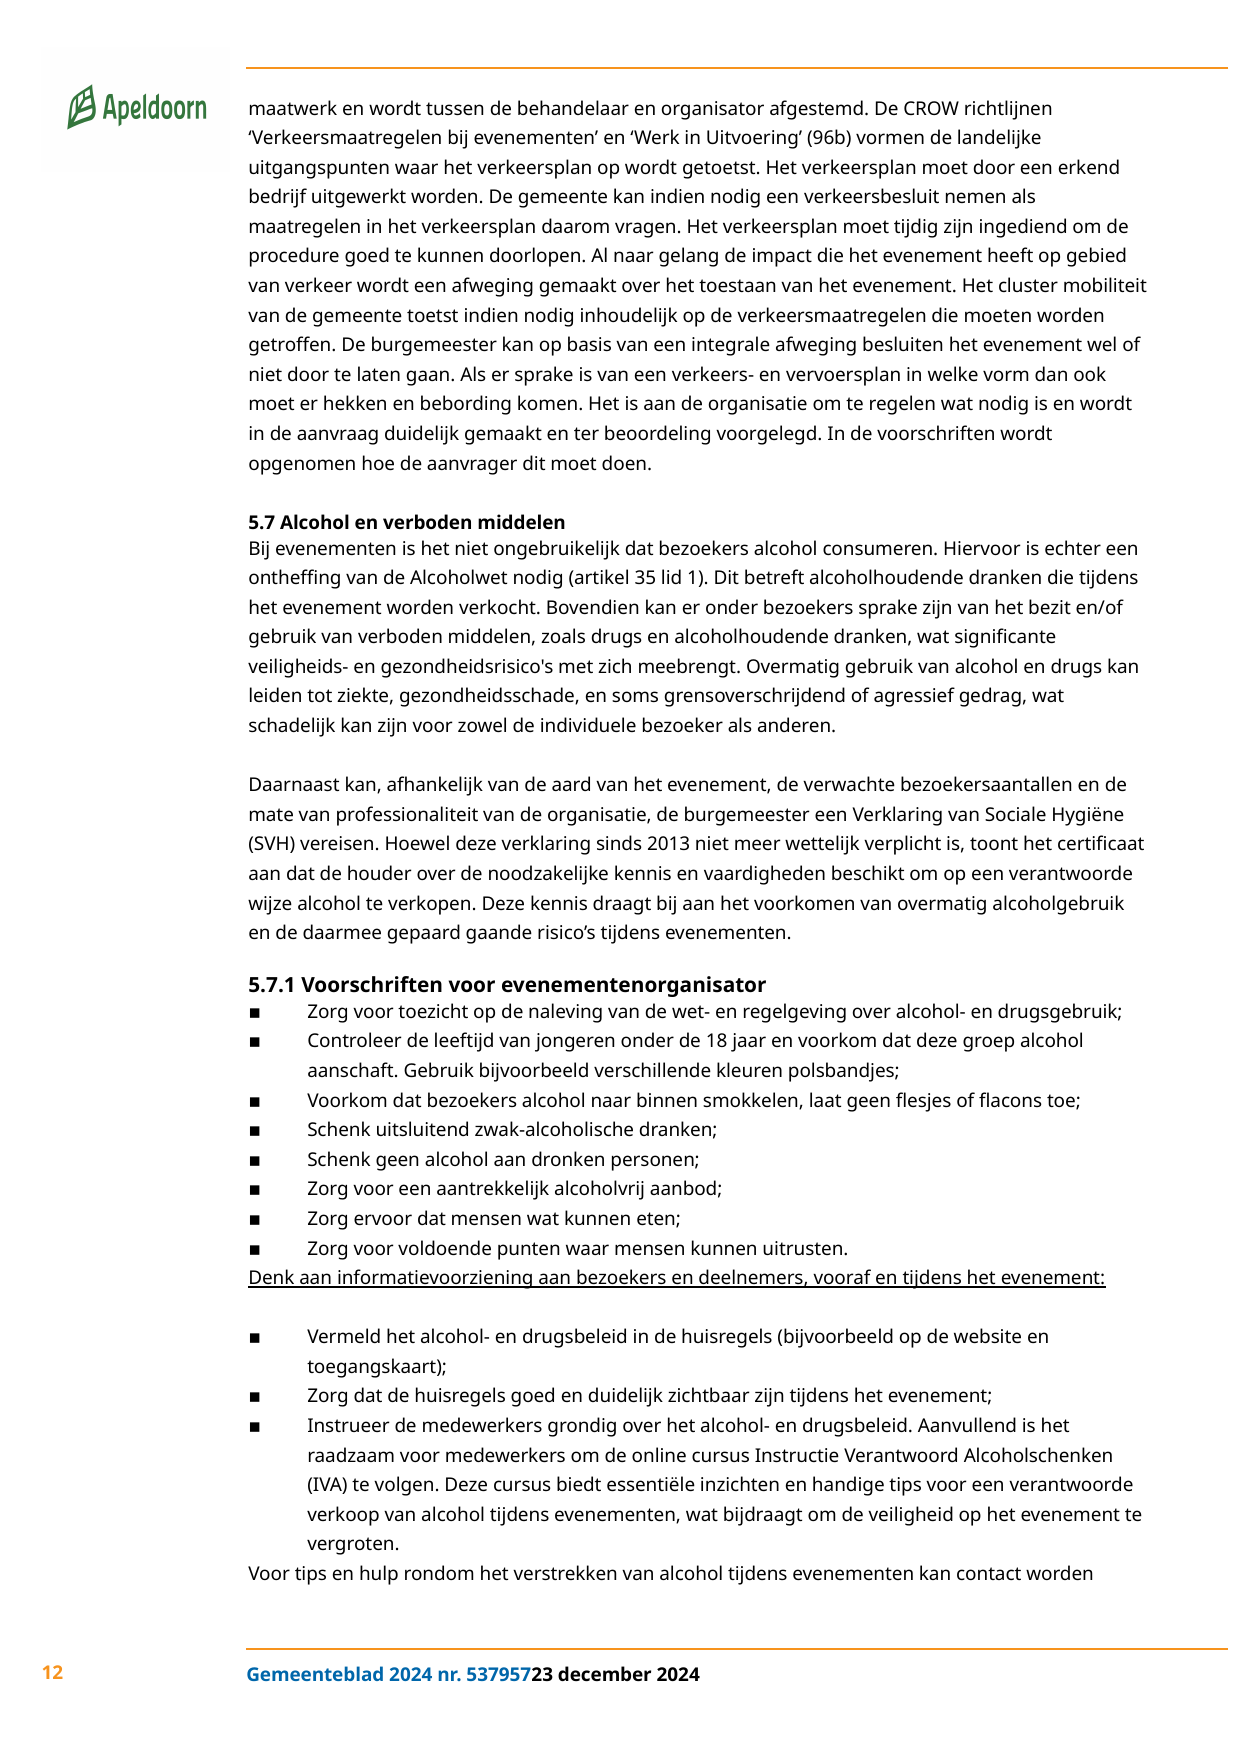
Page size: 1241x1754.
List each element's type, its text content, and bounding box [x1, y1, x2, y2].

picture [41, 47, 231, 172]
list Vermeld het alcohol- en drugsbeleid in de huisregels (bijvoorbeeld op de website en toegangskaart); [248, 1323, 1152, 1379]
list Voorkom dat bezoekers alcohol naar binnen smokkelen, laat geen flesjes of flacons toe; [248, 1087, 1152, 1113]
list Schenk uitsluitend zwak-alcoholische dranken; [248, 1116, 1152, 1142]
list Zorg voor voldoende punten waar mensen kunnen uitrusten. [248, 1235, 1152, 1261]
text Daarnaast kan, afhankelijk van de aard van het evenement, de verwachte bezoekersaantallen en de mate van professionaliteit van de organisatie, de burgemeester een Verklaring van Sociale Hygiëne (SVH) vereisen. Hoewel deze verklaring sinds 2013 niet meer wettelijk verplicht is, toont het certificaat aan dat de houder over de noodzakelijke kennis en vaardigheden beschikt om op een verantwoorde wijze alcohol te verkopen. Deze kennis draagt bij aan het voorkomen van overmatig alcoholgebruik en de daarmee gepaard gaande risico’s tijdens evenementen. [248, 771, 1152, 945]
list Zorg dat de huisregels goed en duidelijk zichtbaar zijn tijdens het evenement; [248, 1383, 1152, 1408]
list Zorg voor toezicht op de naleving van de wet- en regelgeving over alcohol- en drugsgebruik; [248, 998, 1152, 1024]
list Zorg voor een aantrekkelijk alcoholvrij aanbod; [248, 1176, 1152, 1201]
list Zorg ervoor dat mensen wat kunnen eten; [248, 1205, 1152, 1231]
text Bij evenementen is het niet ongebruikelijk dat bezoekers alcohol consumeren. Hiervoor is echter een ontheffing van de Alcoholwet nodig (artikel 35 lid 1). Dit betreft alcoholhoudende dranken die tijdens het evenement worden verkocht. Bovendien kan er onder bezoekers sprake zijn van het bezit en/of gebruik van verboden middelen, zoals drugs en alcoholhoudende dranken, wat significante veiligheids- en gezondheidsrisico's met zich meebrengt. Overmatig gebruik van alcohol en drugs kan leiden tot ziekte, gezondheidsschade, en soms grensoverschrijdend of agressief gedrag, wat schadelijk kan zijn voor zowel de individuele bezoeker als anderen. [248, 535, 1152, 738]
text 5.7 Alcohol en verboden middelen [248, 509, 1152, 535]
text Denk aan informatievoorziening aan bezoekers en deelnemers, vooraf en tijdens het evenement: [248, 1264, 1152, 1290]
text maatwerk en wordt tussen de behandelaar en organisator afgestemd. De CROW richtlijnen ‘Verkeersmaatregelen bij evenementen’ en ‘Werk in Uitvoering’ (96b) vormen de landelijke uitgangspunten waar het verkeersplan op wordt getoetst. Het verkeersplan moet door een erkend bedrijf uitgewerkt worden. De gemeente kan indien nodig een verkeersbesluit nemen als maatregelen in het verkeersplan daarom vragen. Het verkeersplan moet tijdig zijn ingediend om de procedure goed te kunnen doorlopen. Al naar gelang de impact die het evenement heeft op gebied van verkeer wordt een afweging gemaakt over het toestaan van het evenement. Het cluster mobiliteit van de gemeente toetst indien nodig inhoudelijk op de verkeersmaatregelen die moeten worden getroffen. De burgemeester kan op basis van een integrale afweging besluiten het evenement wel of niet door te laten gaan. Als er sprake is van een verkeers- en vervoersplan in welke vorm dan ook moet er hekken en bebording komen. Het is aan de organisatie om te regelen wat nodig is en wordt in de aanvraag duidelijk gemaakt en ter beoordeling voorgelegd. In de voorschriften wordt opgenomen hoe de aanvrager dit moet doen. [248, 95, 1152, 476]
list Schenk geen alcohol aan dronken personen; [248, 1146, 1152, 1172]
list Controleer de leeftijd van jongeren onder de 18 jaar en voorkom dat deze groep alcohol aanschaft. Gebruik bijvoorbeeld verschillende kleuren polsbandjes; [248, 1028, 1152, 1083]
text 5.7.1 Voorschriften voor evenementenorganisator [248, 970, 1152, 998]
list Instrueer de medewerkers grondig over het alcohol- en drugsbeleid. Aanvullend is het raadzaam voor medewerkers om de online cursus Instructie Verantwoord Alcoholschenken (IVA) te volgen. Deze cursus biedt essentiële inzichten en handige tips voor een verantwoorde verkoop van alcohol tijdens evenementen, wat bijdraagt om de veiligheid op het evenement te vergroten. [248, 1412, 1152, 1556]
text Voor tips en hulp rondom het verstrekken van alcohol tijdens evenementen kan contact worden [248, 1560, 1152, 1586]
